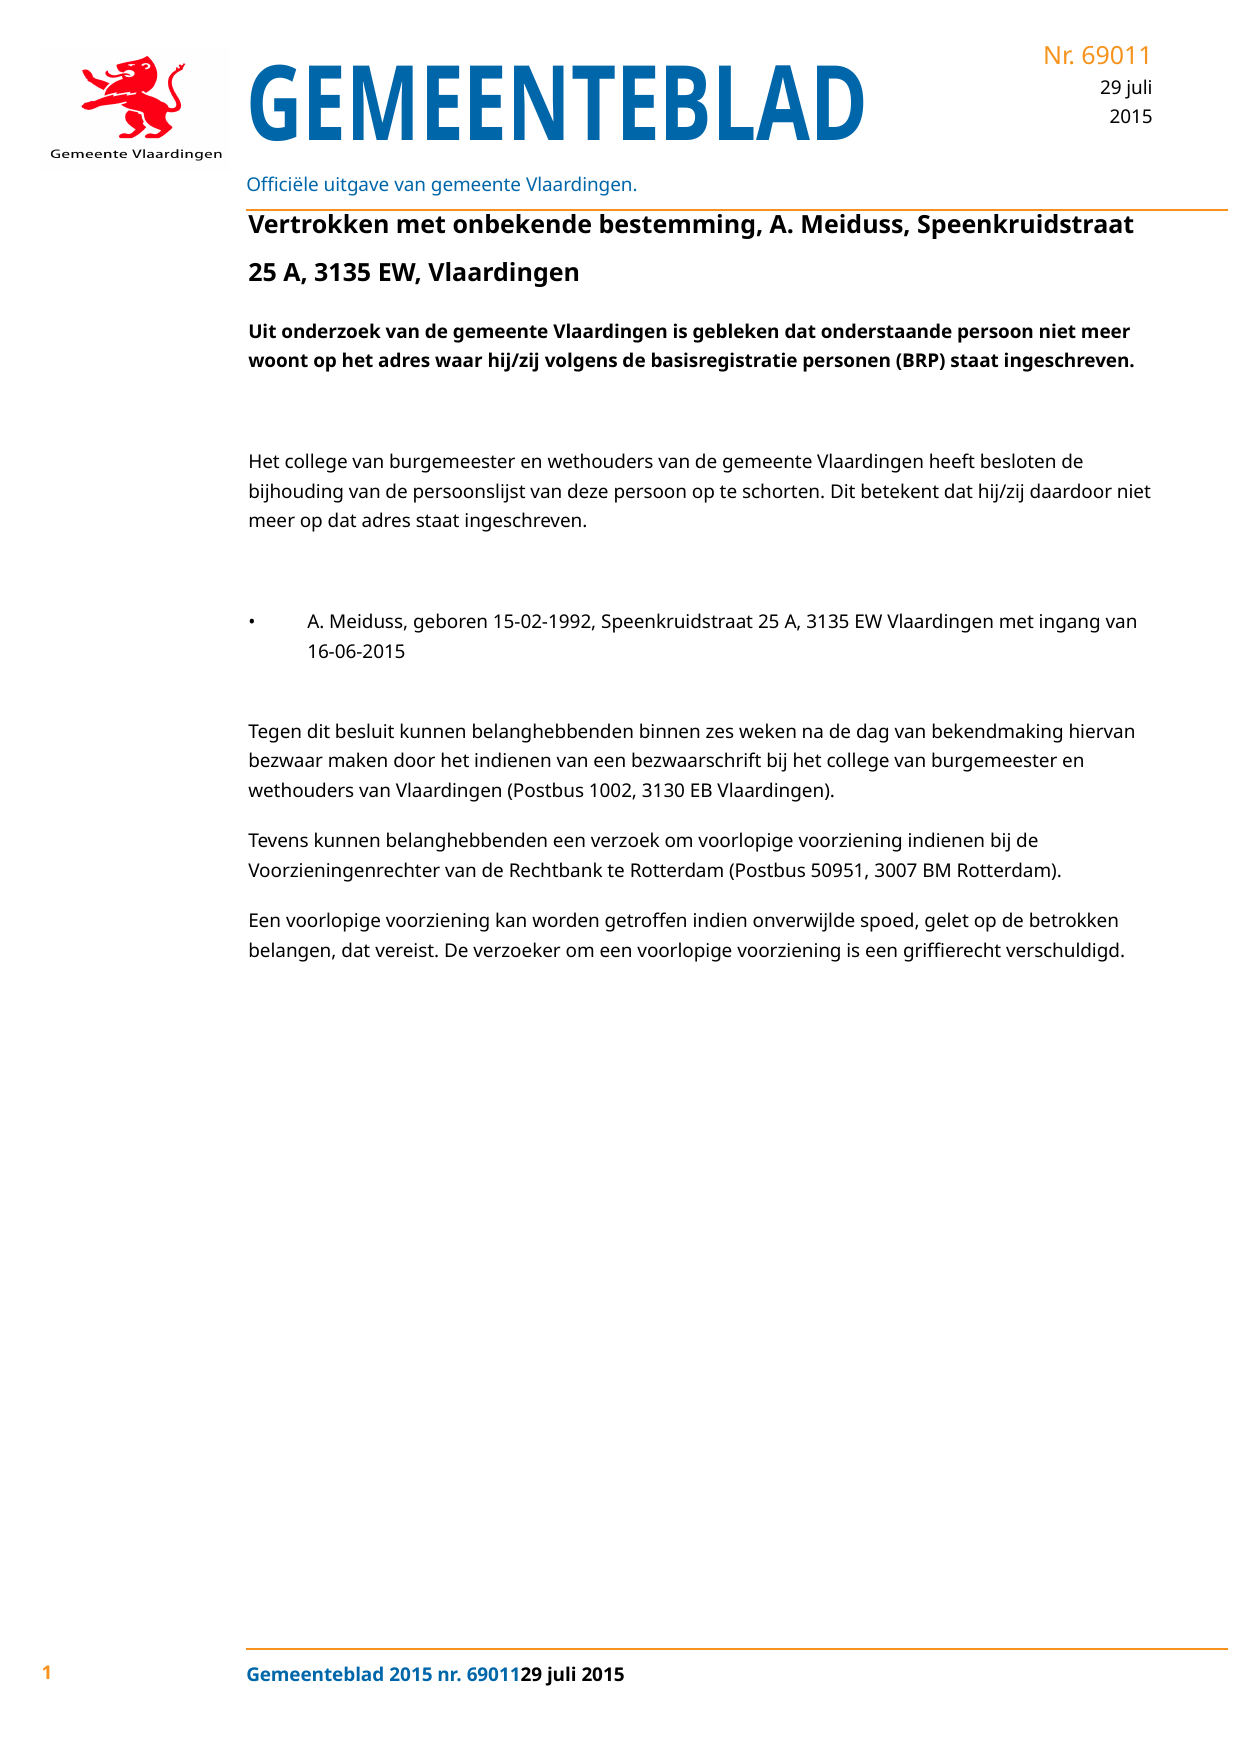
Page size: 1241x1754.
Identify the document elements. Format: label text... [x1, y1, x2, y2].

list A. Meiduss, geboren 15-02-1992, Speenkruidstraat 25 A, 3135 EW Vlaardingen met ingang van 16-06-2015 [248, 608, 1152, 664]
text Een voorlopige voorziening kan worden getroffen indien onverwijlde spoed, gelet op de betrokken belangen, dat vereist. De verzoeker om een voorlopige voorziening is een griffierecht verschuldigd. [248, 907, 1152, 963]
text Vertrokken met onbekende bestemming, A. Meiduss, Speenkruidstraat 25 A, 3135 EW, Vlaardingen [248, 211, 1152, 288]
text Het college van burgemeester en wethouders van de gemeente Vlaardingen heeft besloten de bijhouding van de persoonslijst van deze persoon op te schorten. Dit betekent dat hij/zij daardoor niet meer op dat adres staat ingeschreven. [248, 448, 1152, 533]
text Uit onderzoek van de gemeente Vlaardingen is gebleken dat onderstaande persoon niet meer woont op het adres waar hij/zij volgens de basisregistratie personen (BRP) staat ingeschreven. [248, 318, 1152, 373]
picture [41, 47, 231, 172]
text Tegen dit besluit kunnen belanghebbenden binnen zes weken na de dag van bekendmaking hiervan bezwaar maken door het indienen van een bezwaarschrift bij het college van burgemeester en wethouders van Vlaardingen (Postbus 1002, 3130 EB Vlaardingen). [248, 718, 1152, 803]
text Tevens kunnen belanghebbenden een verzoek om voorlopige voorziening indienen bij de Voorzieningenrechter van de Rechtbank te Rotterdam (Postbus 50951, 3007 BM Rotterdam). [248, 827, 1152, 883]
